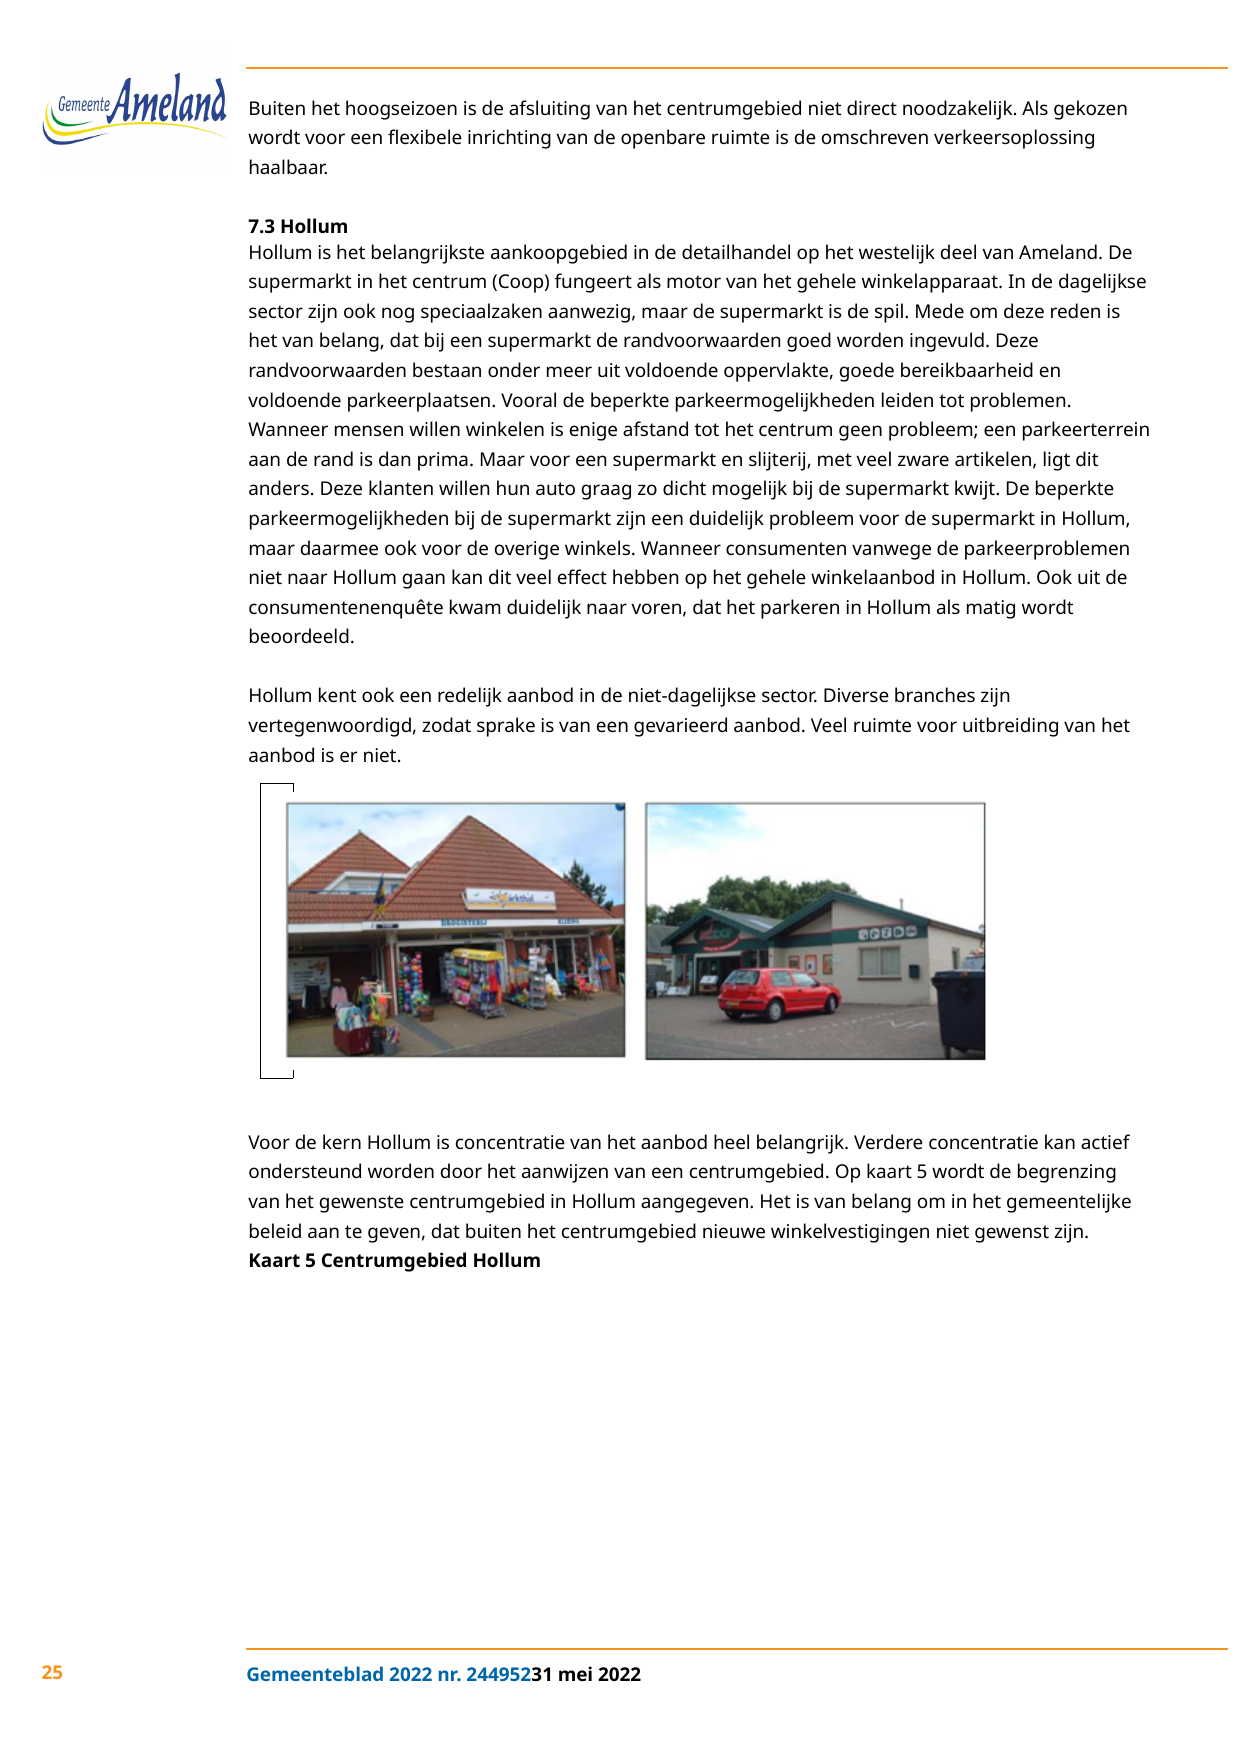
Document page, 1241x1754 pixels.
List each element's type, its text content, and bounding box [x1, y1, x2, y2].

picture [41, 47, 231, 172]
text Hollum is het belangrijkste aankoopgebied in de detailhandel op het westelijk deel van Ameland. De supermarkt in het centrum (Coop) fungeert als motor van het gehele winkelapparaat. In de dagelijkse sector zijn ook nog speciaalzaken aanwezig, maar de supermarkt is de spil. Mede om deze reden is het van belang, dat bij een supermarkt de randvoorwaarden goed worden ingevuld. Deze randvoorwaarden bestaan onder meer uit voldoende oppervlakte, goede bereikbaarheid en voldoende parkeerplaatsen. Vooral de beperkte parkeermogelijkheden leiden tot problemen. Wanneer mensen willen winkelen is enige afstand tot het centrum geen probleem; een parkeerterrein aan de rand is dan prima. Maar voor een supermarkt en slijterij, met veel zware artikelen, ligt dit anders. Deze klanten willen hun auto graag zo dicht mogelijk bij de supermarkt kwijt. De beperkte parkeermogelijkheden bij de supermarkt zijn een duidelijk probleem voor de supermarkt in Hollum, maar daarmee ook voor de overige winkels. Wanneer consumenten vanwege de parkeerproblemen niet naar Hollum gaan kan dit veel effect hebben op het gehele winkelaanbod in Hollum. Ook uit de consumentenenquête kwam duidelijk naar voren, dat het parkeren in Hollum als matig wordt beoordeeld. [248, 239, 1152, 649]
text 7.3 Hollum [248, 213, 1152, 239]
text Voor de kern Hollum is concentratie van het aanbod heel belangrijk. Verdere concentratie kan actief ondersteund worden door het aanwijzen van een centrumgebied. Op kaart 5 wordt de begrenzing van het gewenste centrumgebied in Hollum aangegeven. Het is van belang om in het gemeentelijke beleid aan te geven, dat buiten het centrumgebied nieuwe winkelvestigingen niet gewenst zijn. [248, 1129, 1152, 1243]
text Kaart 5 Centrumgebied Hollum [248, 1247, 1152, 1273]
text Hollum kent ook een redelijk aanbod in de niet-dagelijkse sector. Diverse branches zijn vertegenwoordigd, zodat sprake is van een gevarieerd aanbod. Veel ruimte voor uitbreiding van het aanbod is er niet. [248, 683, 1152, 767]
picture [268, 792, 1008, 1070]
text Buiten het hoogseizoen is de afsluiting van het centrumgebied niet direct noodzakelijk. Als gekozen wordt voor een flexibele inrichting van de openbare ruimte is de omschreven verkeersoplossing haalbaar. [248, 95, 1152, 180]
